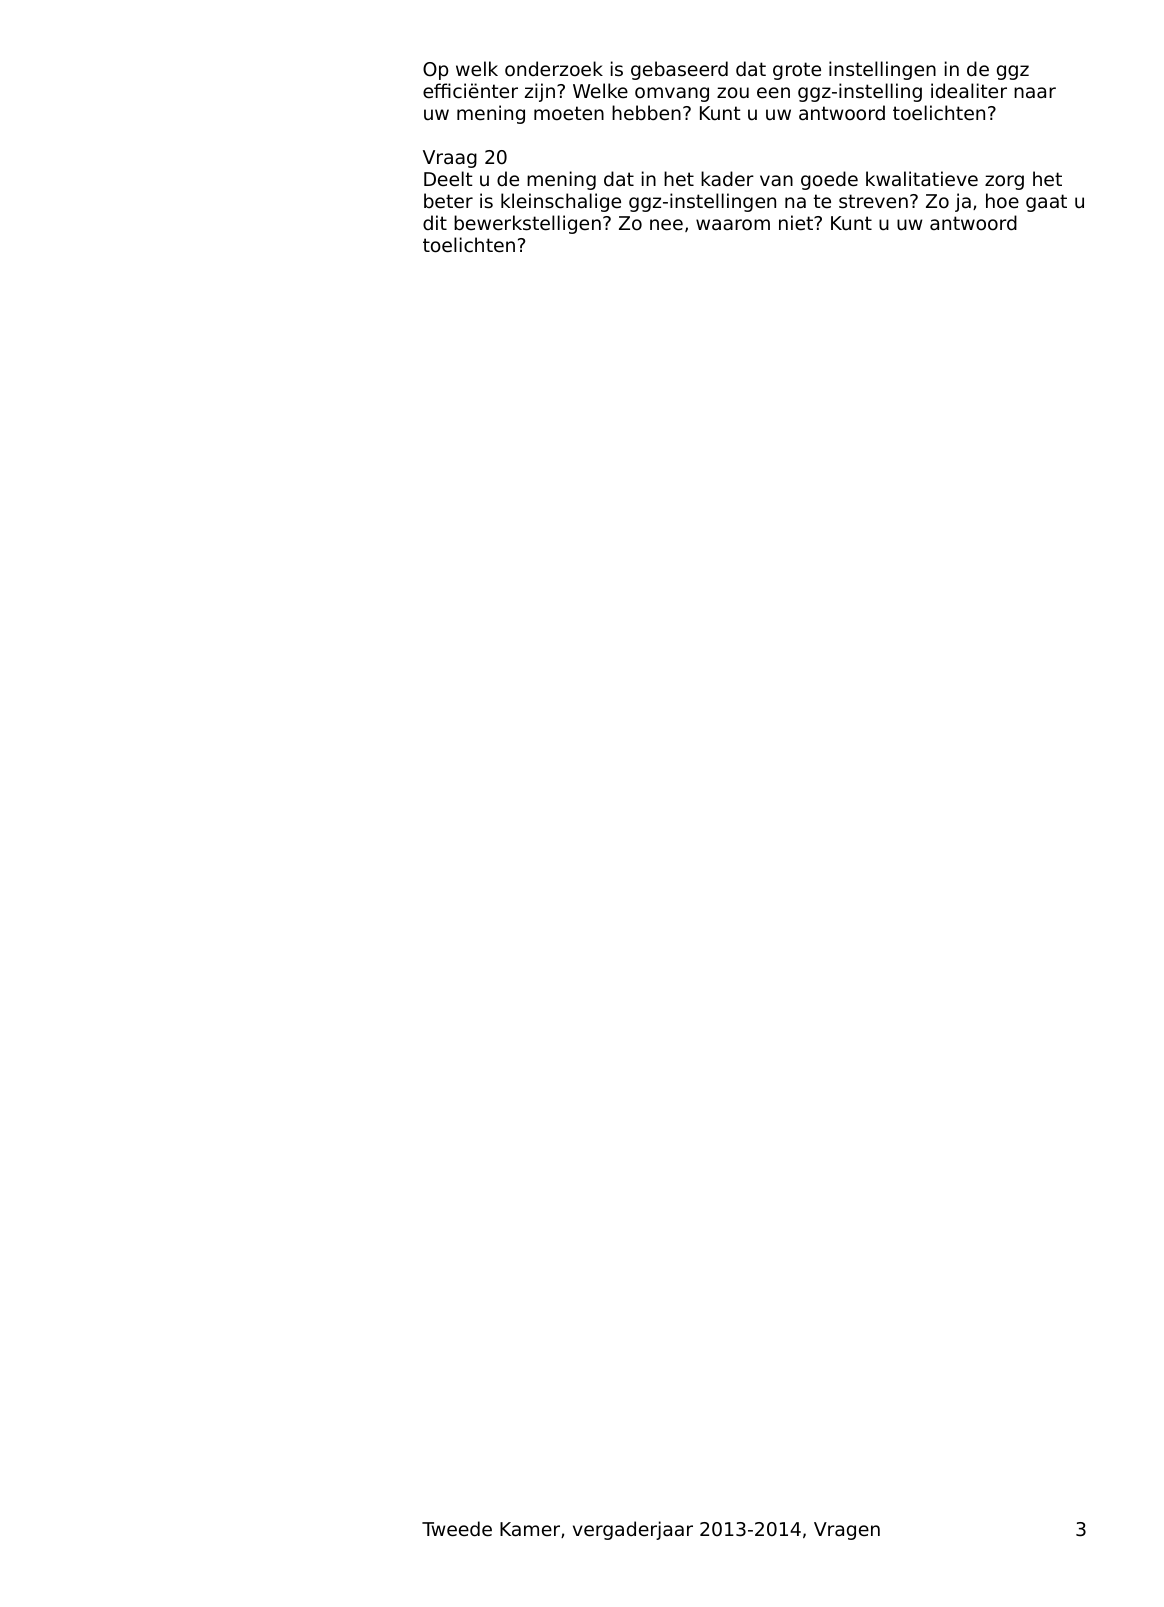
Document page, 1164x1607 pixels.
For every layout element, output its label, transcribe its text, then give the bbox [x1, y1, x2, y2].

text Vraag 20 [422, 147, 1087, 169]
text Deelt u de mening dat in het kader van goede kwalitatieve zorg het beter is kleinschalige ggz-instellingen na te streven? Zo ja, hoe gaat u dit bewerkstelligen? Zo nee, waarom niet? Kunt u uw antwoord toelichten? [422, 169, 1087, 257]
text Op welk onderzoek is gebaseerd dat grote instellingen in de ggz efficiënter zijn? Welke omvang zou een ggz-instelling idealiter naar uw mening moeten hebben? Kunt u uw antwoord toelichten? [422, 59, 1087, 125]
